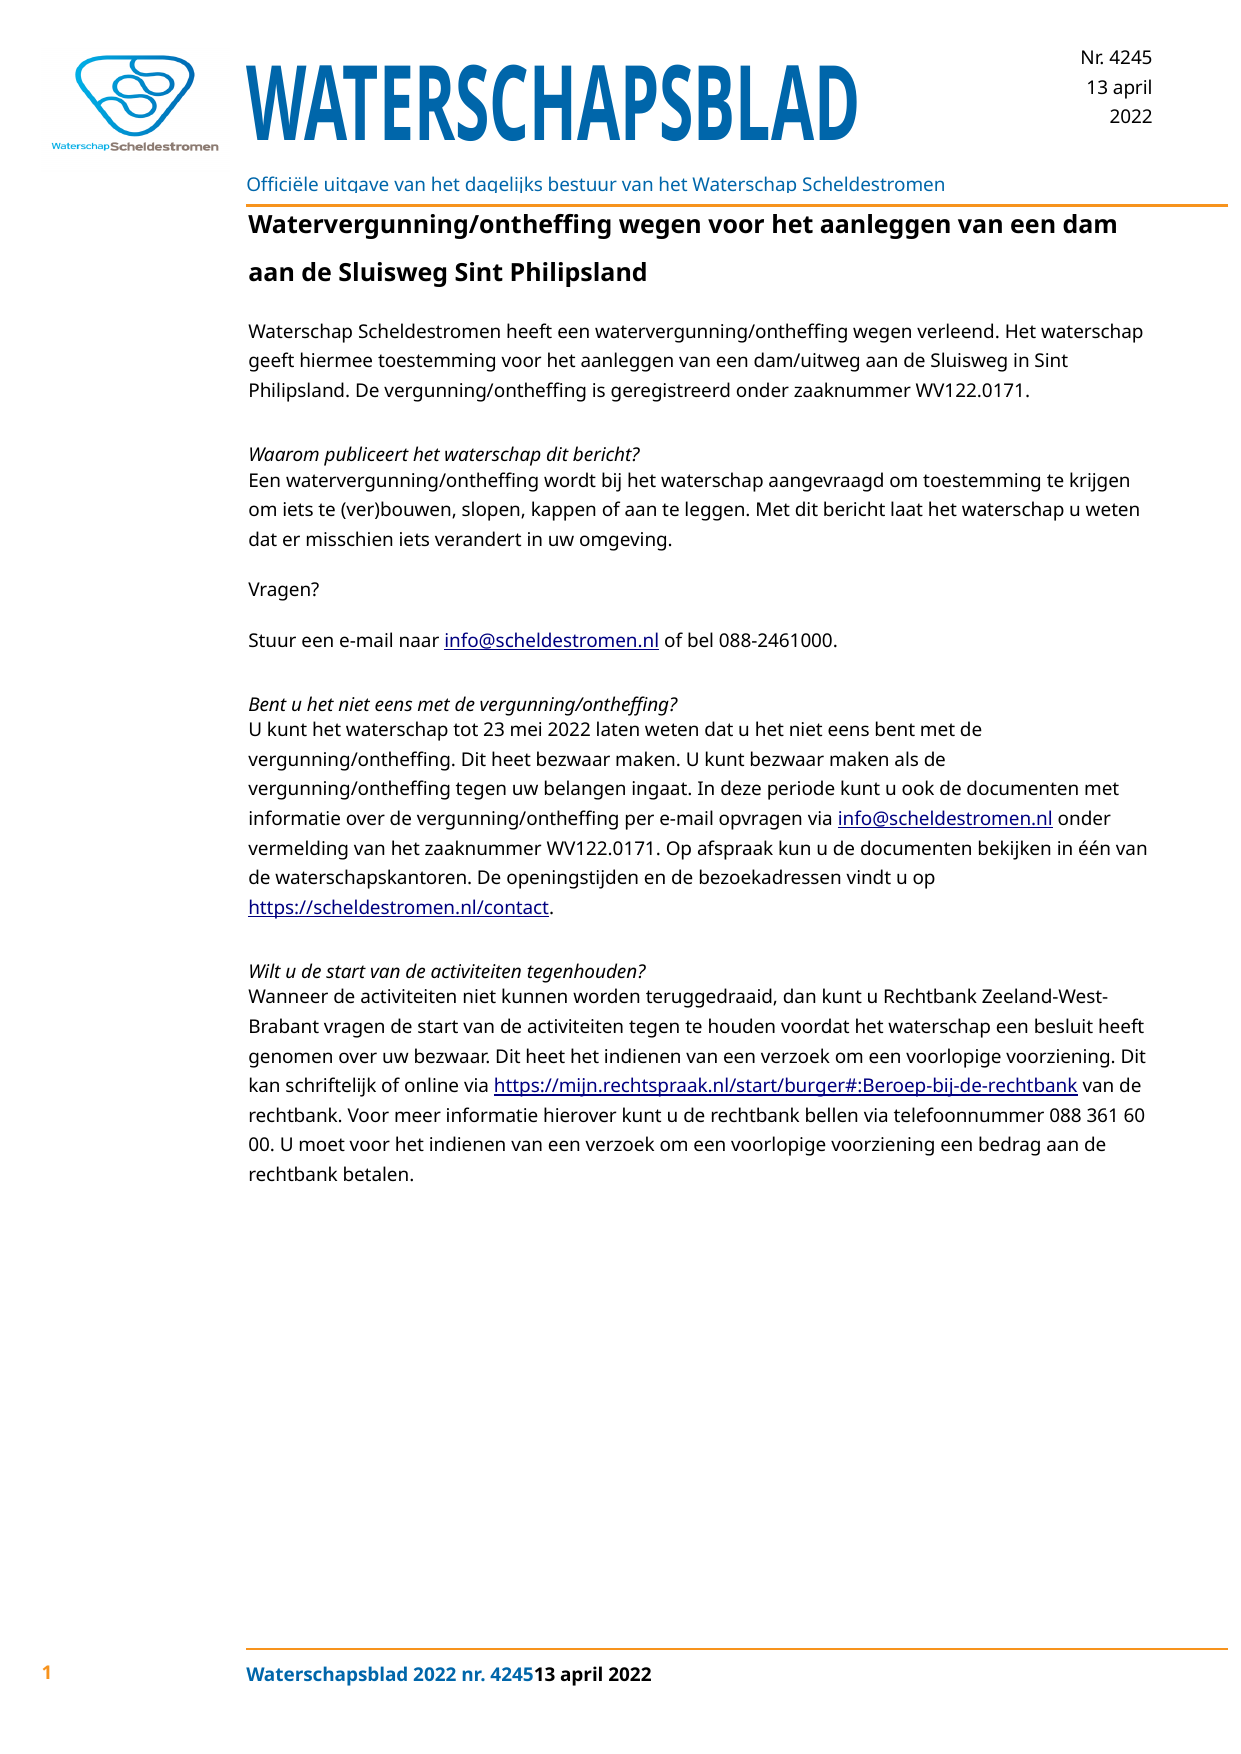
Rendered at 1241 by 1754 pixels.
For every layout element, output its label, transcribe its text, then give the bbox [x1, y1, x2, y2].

text Waterschap Scheldestromen heeft een watervergunning/ontheffing wegen verleend. Het waterschap geeft hiermee toestemming voor het aanleggen van een dam/uitweg aan de Sluisweg in Sint Philipsland. De vergunning/ontheffing is geregistreerd onder zaaknummer WV122.0171. [248, 318, 1152, 403]
text Een watervergunning/ontheffing wordt bij het waterschap aangevraagd om toestemming te krijgen om iets te (ver)bouwen, slopen, kappen of aan te leggen. Met dit bericht laat het waterschap u weten dat er misschien iets verandert in uw omgeving. [248, 467, 1152, 552]
text Waarom publiceert het waterschap dit bericht? [248, 441, 1152, 467]
text Wilt u de start van de activiteiten tegenhouden? [248, 958, 1152, 984]
text Bent u het niet eens met de vergunning/ontheffing? [248, 691, 1152, 716]
text Wanneer de activiteiten niet kunnen worden teruggedraaid, dan kunt u Rechtbank Zeeland-West-Brabant vragen de start van de activiteiten tegen te houden voordat het waterschap een besluit heeft genomen over uw bezwaar. Dit heet het indienen van een verzoek om een voorlopige voorziening. Dit kan schriftelijk of online via https://mijn.rechtspraak.nl/start/burger#:Beroep-bij-de-rechtbank van de rechtbank. Voor meer informatie hierover kunt u de rechtbank bellen via telefoonnummer 088 361 60 00. U moet voor het indienen van een verzoek om een voorlopige voorziening een bedrag aan de rechtbank betalen. [248, 984, 1152, 1187]
text Vragen? [248, 576, 1152, 602]
picture [41, 47, 231, 172]
text Stuur een e-mail naar info@scheldestromen.nl of bel 088-2461000. [248, 627, 1152, 652]
text Watervergunning/ontheffing wegen voor het aanleggen van een dam aan de Sluisweg Sint Philipsland [248, 207, 1152, 288]
text U kunt het waterschap tot 23 mei 2022 laten weten dat u het niet eens bent met de vergunning/ontheffing. Dit heet bezwaar maken. U kunt bezwaar maken als de vergunning/ontheffing tegen uw belangen ingaat. In deze periode kunt u ook de documenten met informatie over de vergunning/ontheffing per e-mail opvragen via info@scheldestromen.nl onder vermelding van het zaaknummer WV122.0171. Op afspraak kun u de documenten bekijken in één van de waterschapskantoren. De openingstijden en de bezoekadressen vindt u op https://scheldestromen.nl/contact. [248, 716, 1152, 920]
